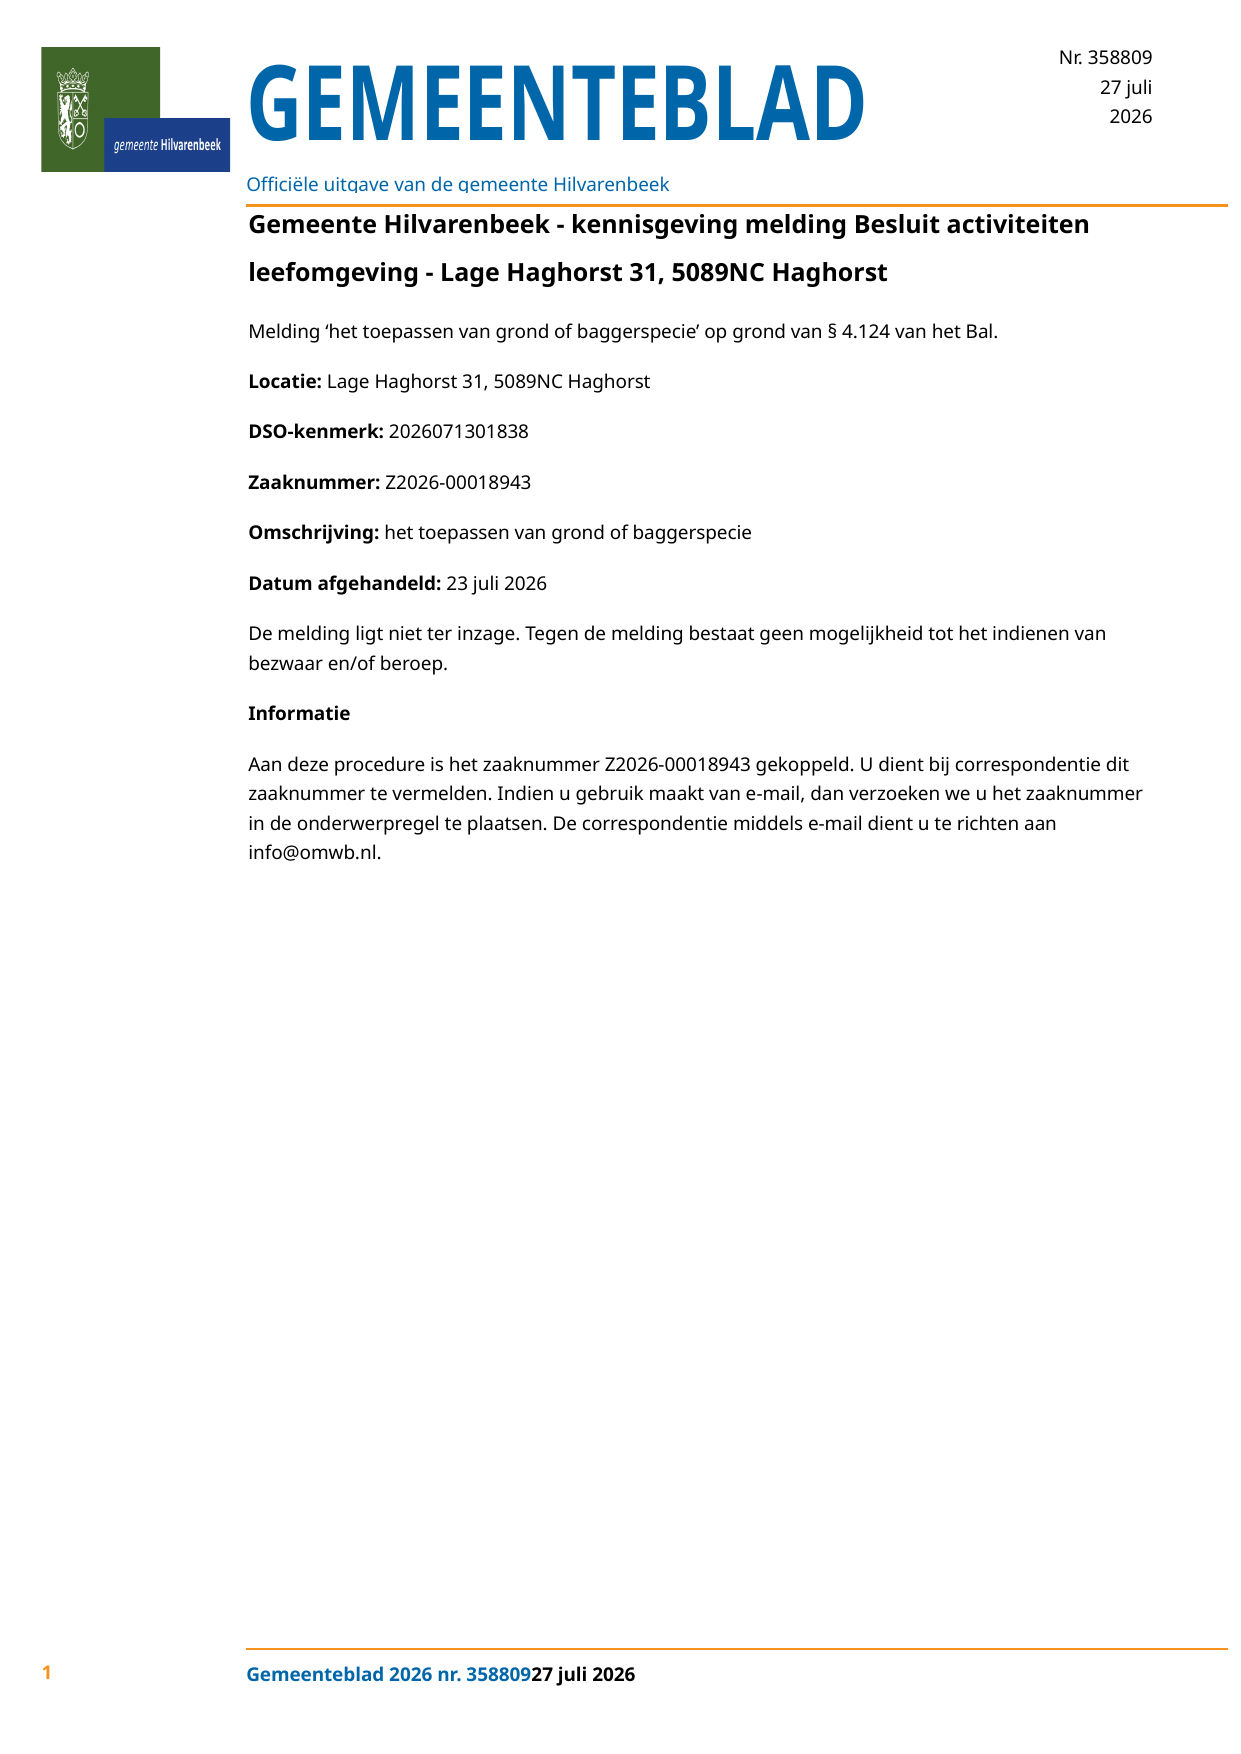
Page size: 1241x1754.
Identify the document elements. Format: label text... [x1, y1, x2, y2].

text Zaaknummer: Z2026-00018943 [248, 469, 1152, 495]
text Omschrijving: het toepassen van grond of baggerspecie [248, 519, 1152, 545]
text Melding ‘het toepassen van grond of baggerspecie’ op grond van § 4.124 van het Bal. [248, 318, 1152, 344]
text Locatie: Lage Haghorst 31, 5089NC Haghorst [248, 368, 1152, 394]
text Informatie [248, 700, 1152, 726]
text Datum afgehandeld: 23 juli 2026 [248, 570, 1152, 596]
text De melding ligt niet ter inzage. Tegen de melding bestaat geen mogelijkheid tot het indienen van bezwaar en/of beroep. [248, 620, 1152, 676]
text DSO-kenmerk: 2026071301838 [248, 419, 1152, 444]
picture [41, 47, 231, 172]
text Gemeente Hilvarenbeek - kennisgeving melding Besluit activiteiten leefomgeving - Lage Haghorst 31, 5089NC Haghorst [248, 207, 1152, 288]
text Aan deze procedure is het zaaknummer Z2026-00018943 gekoppeld. U dient bij correspondentie dit zaaknummer te vermelden. Indien u gebruik maakt van e-mail, dan verzoeken we u het zaaknummer in de onderwerpregel te plaatsen. De correspondentie middels e-mail dient u te richten aan info@omwb.nl. [248, 751, 1152, 865]
